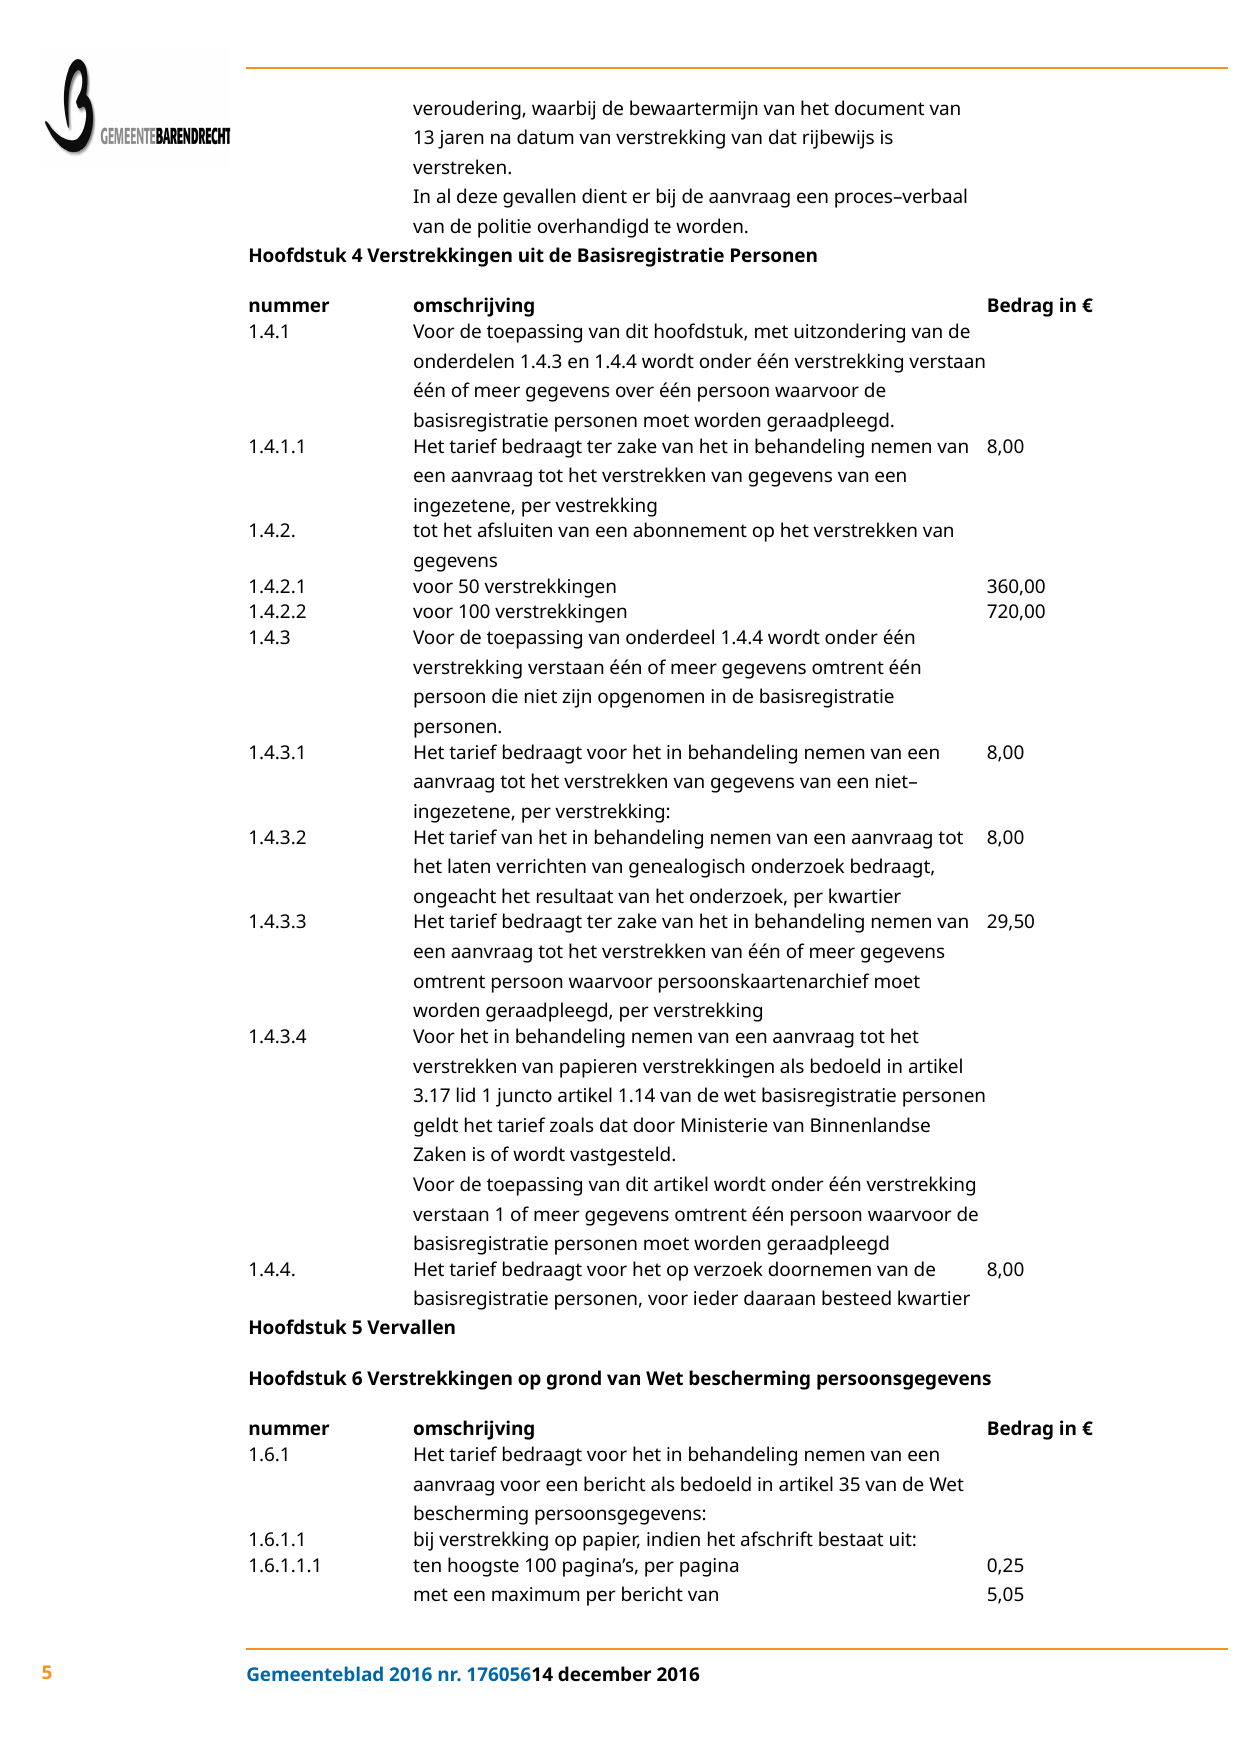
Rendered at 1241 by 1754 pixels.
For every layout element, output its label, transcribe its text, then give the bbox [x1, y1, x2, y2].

text Hoofdstuk 5 Vervallen [248, 1314, 1152, 1340]
table_cell 1.4.1 [248, 318, 413, 433]
table_cell 0,25 5,05 [987, 1552, 1152, 1607]
table_header nummer [248, 293, 413, 318]
table_cell Voor de toepassing van dit hoofdstuk, met uitzondering van de onderdelen 1.4.3 en 1.4.4 wordt onder één verstrekking verstaan één of meer gegevens over één persoon waarvoor de basisregistratie personen moet worden geraadpleegd. [413, 318, 987, 433]
table_cell [987, 1441, 1152, 1526]
table_cell 1.4.3 [248, 625, 413, 739]
table_cell ten hoogste 100 pagina’s, per pagina met een maximum per bericht van [413, 1552, 987, 1607]
table_cell Het tarief bedraagt ter zake van het in behandeling nemen van een aanvraag tot het verstrekken van gegevens van een ingezetene, per vestrekking [413, 433, 987, 518]
table_cell voor 50 verstrekkingen [413, 573, 987, 599]
table_header omschrijving [413, 293, 987, 318]
table_cell 1.4.4. [248, 1256, 413, 1311]
table_cell veroudering, waarbij de bewaartermijn van het document van 13 jaren na datum van verstrekking van dat rijbewijs is verstreken. In al deze gevallen dient er bij de aanvraag een proces–verbaal van de politie overhandigd te worden. [413, 95, 987, 239]
table_cell Voor de toepassing van onderdeel 1.4.4 wordt onder één verstrekking verstaan één of meer gegevens omtrent één persoon die niet zijn opgenomen in de basisregistratie personen. [413, 625, 987, 739]
table_cell [987, 1526, 1152, 1552]
table_cell [987, 518, 1152, 573]
table_cell 1.4.3.2 [248, 824, 413, 909]
table_cell Het tarief van het in behandeling nemen van een aanvraag tot het laten verrichten van genealogisch onderzoek bedraagt, ongeacht het resultaat van het onderzoek, per kwartier [413, 824, 987, 909]
table_cell Voor het in behandeling nemen van een aanvraag tot het verstrekken van papieren verstrekkingen als bedoeld in artikel 3.17 lid 1 juncto artikel 1.14 van de wet basisregistratie personen geldt het tarief zoals dat door Ministerie van Binnenlandse Zaken is of wordt vastgesteld. Voor de toepassing van dit artikel wordt onder één verstrekking verstaan 1 of meer gegevens omtrent één persoon waarvoor de basisregistratie personen moet worden geraadpleegd [413, 1023, 987, 1256]
table_cell [987, 1023, 1152, 1256]
table_cell 8,00 [987, 824, 1152, 909]
picture [41, 47, 231, 172]
table_cell 1.4.2.1 [248, 573, 413, 599]
table_cell 1.6.1.1 [248, 1526, 413, 1552]
table_cell 8,00 [987, 739, 1152, 824]
table_cell 1.6.1 [248, 1441, 413, 1526]
table_header nummer [248, 1416, 413, 1441]
table_cell 1.4.3.1 [248, 739, 413, 824]
table_cell 1.4.2. [248, 518, 413, 573]
text Hoofdstuk 4 Verstrekkingen uit de Basisregistratie Personen [248, 242, 1152, 268]
table_cell bij verstrekking op papier, indien het afschrift bestaat uit: [413, 1526, 987, 1552]
table_cell 1.4.2.2 [248, 599, 413, 624]
table_cell 29,50 [987, 909, 1152, 1023]
table_cell Het tarief bedraagt voor het in behandeling nemen van een aanvraag tot het verstrekken van gegevens van een niet–ingezetene, per verstrekking: [413, 739, 987, 824]
table_cell Het tarief bedraagt voor het op verzoek doornemen van de basisregistratie personen, voor ieder daaraan besteed kwartier [413, 1256, 987, 1311]
table_cell 360,00 [987, 573, 1152, 599]
table_cell Het tarief bedraagt voor het in behandeling nemen van een aanvraag voor een bericht als bedoeld in artikel 35 van de Wet bescherming persoonsgegevens: [413, 1441, 987, 1526]
table_header omschrijving [413, 1416, 987, 1441]
table_cell Het tarief bedraagt ter zake van het in behandeling nemen van een aanvraag tot het verstrekken van één of meer gegevens omtrent persoon waarvoor persoonskaartenarchief moet worden geraadpleegd, per verstrekking [413, 909, 987, 1023]
table_cell 1.4.3.4 [248, 1023, 413, 1256]
table_cell [248, 95, 413, 239]
table_cell voor 100 verstrekkingen [413, 599, 987, 624]
table_cell 1.4.3.3 [248, 909, 413, 1023]
table_cell 8,00 [987, 433, 1152, 518]
text Hoofdstuk 6 Verstrekkingen op grond van Wet bescherming persoonsgegevens [248, 1365, 1152, 1391]
table_cell tot het afsluiten van een abonnement op het verstrekken van gegevens [413, 518, 987, 573]
table_cell 1.6.1.1.1 [248, 1552, 413, 1607]
table_cell [987, 625, 1152, 739]
table_header Bedrag in € [987, 293, 1152, 318]
table_cell 1.4.1.1 [248, 433, 413, 518]
table_cell [987, 95, 1152, 239]
table_cell 720,00 [987, 599, 1152, 624]
table_cell 8,00 [987, 1256, 1152, 1311]
table_cell [987, 318, 1152, 433]
table_header Bedrag in € [987, 1416, 1152, 1441]
